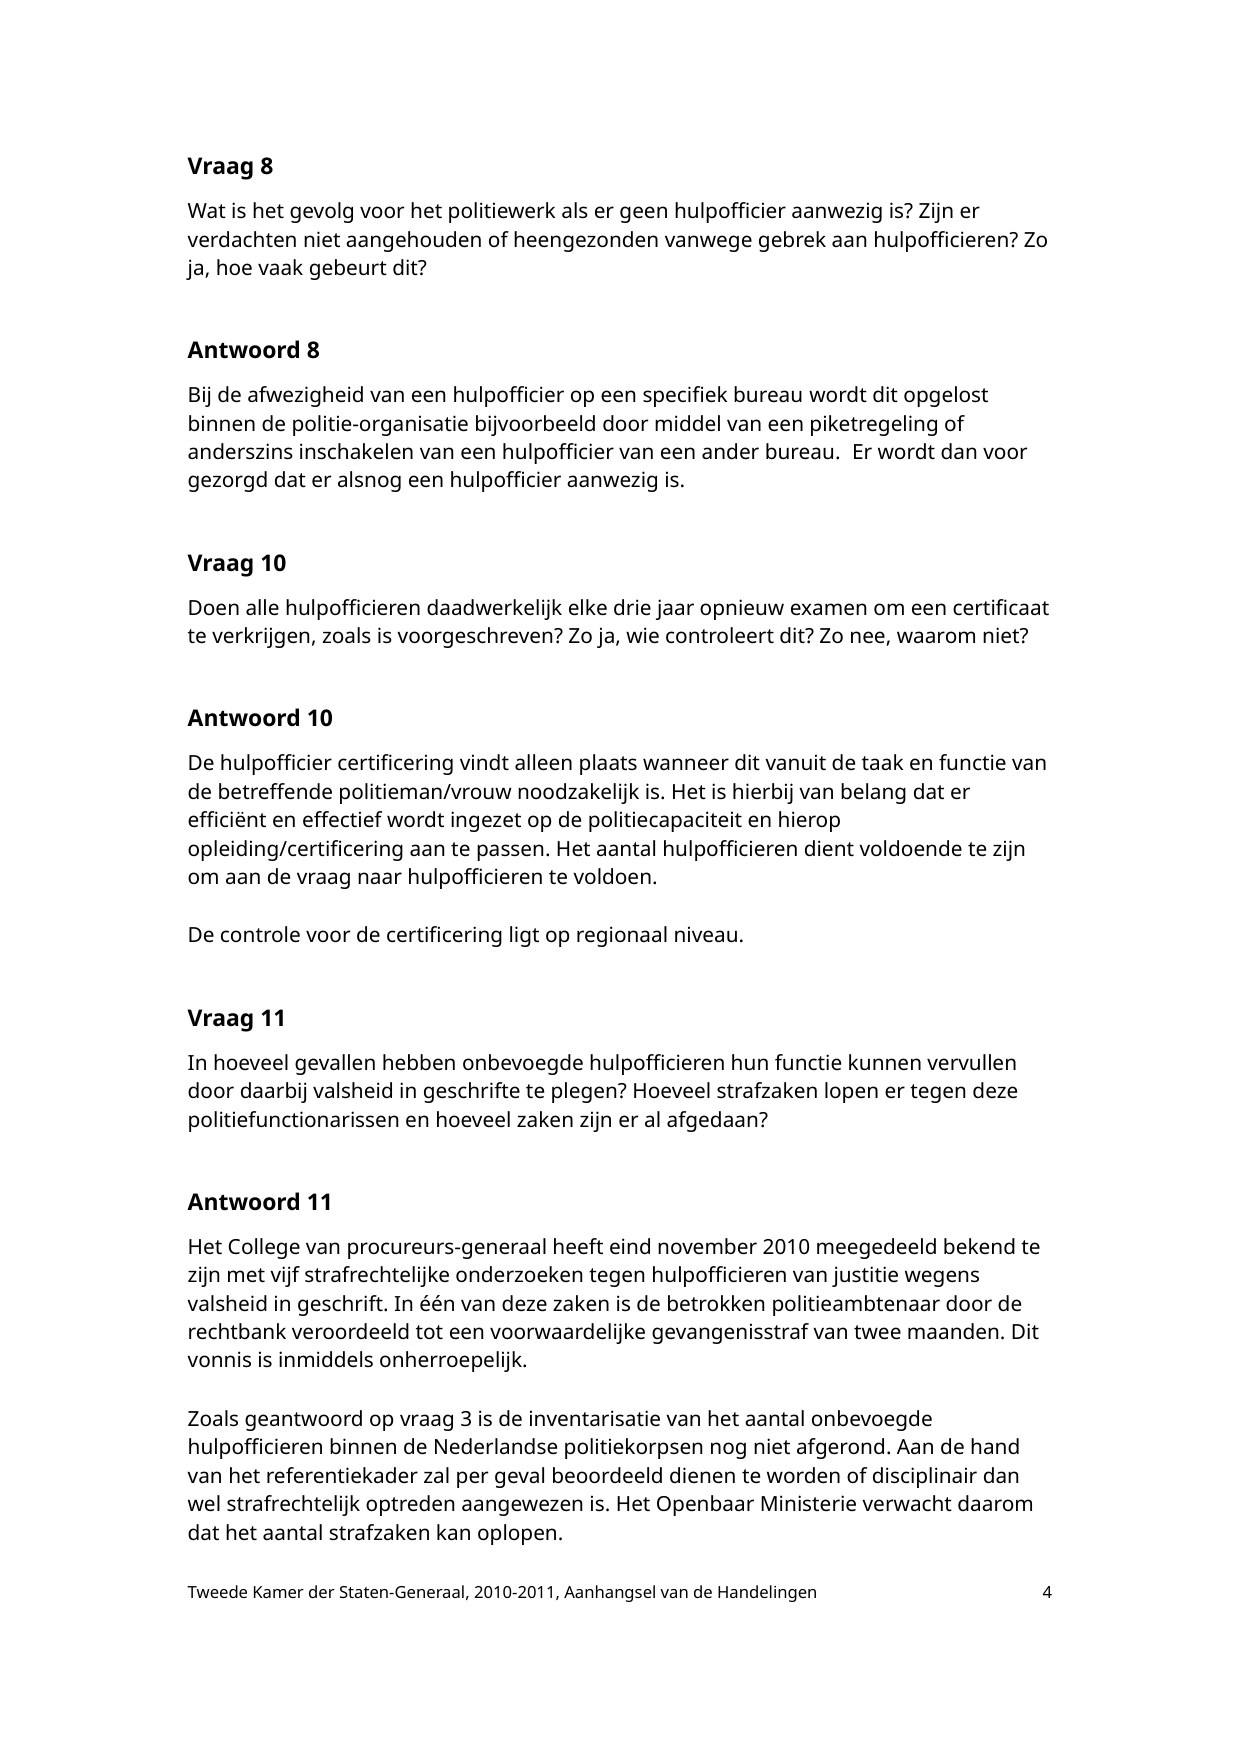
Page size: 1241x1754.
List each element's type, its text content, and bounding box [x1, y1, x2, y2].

text Wat is het gevolg voor het politiewerk als er geen hulpofficier aanwezig is? Zijn er verdachten niet aangehouden of heengezonden vanwege gebrek aan hulpofficieren? Zo ja, hoe vaak gebeurt dit? [187, 196, 1053, 282]
subtitle Antwoord 8 [187, 334, 1053, 365]
subtitle Vraag 11 [187, 1002, 1053, 1033]
text Doen alle hulpofficieren daadwerkelijk elke drie jaar opnieuw examen om een certificaat te verkrijgen, zoals is voorgeschreven? Zo ja, wie controleert dit? Zo nee, waarom niet? [187, 593, 1053, 650]
text In hoeveel gevallen hebben onbevoegde hulpofficieren hun functie kunnen vervullen door daarbij valsheid in geschrifte te plegen? Hoeveel strafzaken lopen er tegen deze politiefunctionarissen en hoeveel zaken zijn er al afgedaan? [187, 1048, 1053, 1133]
subtitle Vraag 8 [187, 150, 1053, 181]
subtitle Vraag 10 [187, 547, 1053, 578]
text Het College van procureurs-generaal heeft eind november 2010 meegedeeld bekend te zijn met vijf strafrechtelijke onderzoeken tegen hulpofficieren van justitie wegens valsheid in geschrift. In één van deze zaken is de betrokken politieambtenaar door de rechtbank veroordeeld tot een voorwaardelijke gevangenisstraf van twee maanden. Dit vonnis is inmiddels onherroepelijk. [187, 1232, 1053, 1374]
subtitle Antwoord 10 [187, 702, 1053, 733]
text De hulpofficier certificering vindt alleen plaats wanneer dit vanuit de taak en functie van de betreffende politieman/vrouw noodzakelijk is. Het is hierbij van belang dat er efficiënt en effectief wordt ingezet op de politiecapaciteit en hierop opleiding/certificering aan te passen. Het aantal hulpofficieren dient voldoende te zijn om aan de vraag naar hulpofficieren te voldoen. [187, 748, 1053, 891]
text Zoals geantwoord op vraag 3 is de inventarisatie van het aantal onbevoegde hulpofficieren binnen de Nederlandse politiekorpsen nog niet afgerond. Aan de hand van het referentiekader zal per geval beoordeeld dienen te worden of disciplinair dan wel strafrechtelijk optreden aangewezen is. Het Openbaar Ministerie verwacht daarom dat het aantal strafzaken kan oplopen. [187, 1404, 1053, 1546]
text Bij de afwezigheid van een hulpofficier op een specifiek bureau wordt dit opgelost binnen de politie-organisatie bijvoorbeeld door middel van een piketregeling of anderszins inschakelen van een hulpofficier van een ander bureau. Er wordt dan voor gezorgd dat er alsnog een hulpofficier aanwezig is. [187, 380, 1053, 494]
text De controle voor de certificering ligt op regionaal niveau. [187, 921, 1053, 949]
subtitle Antwoord 11 [187, 1186, 1053, 1217]
